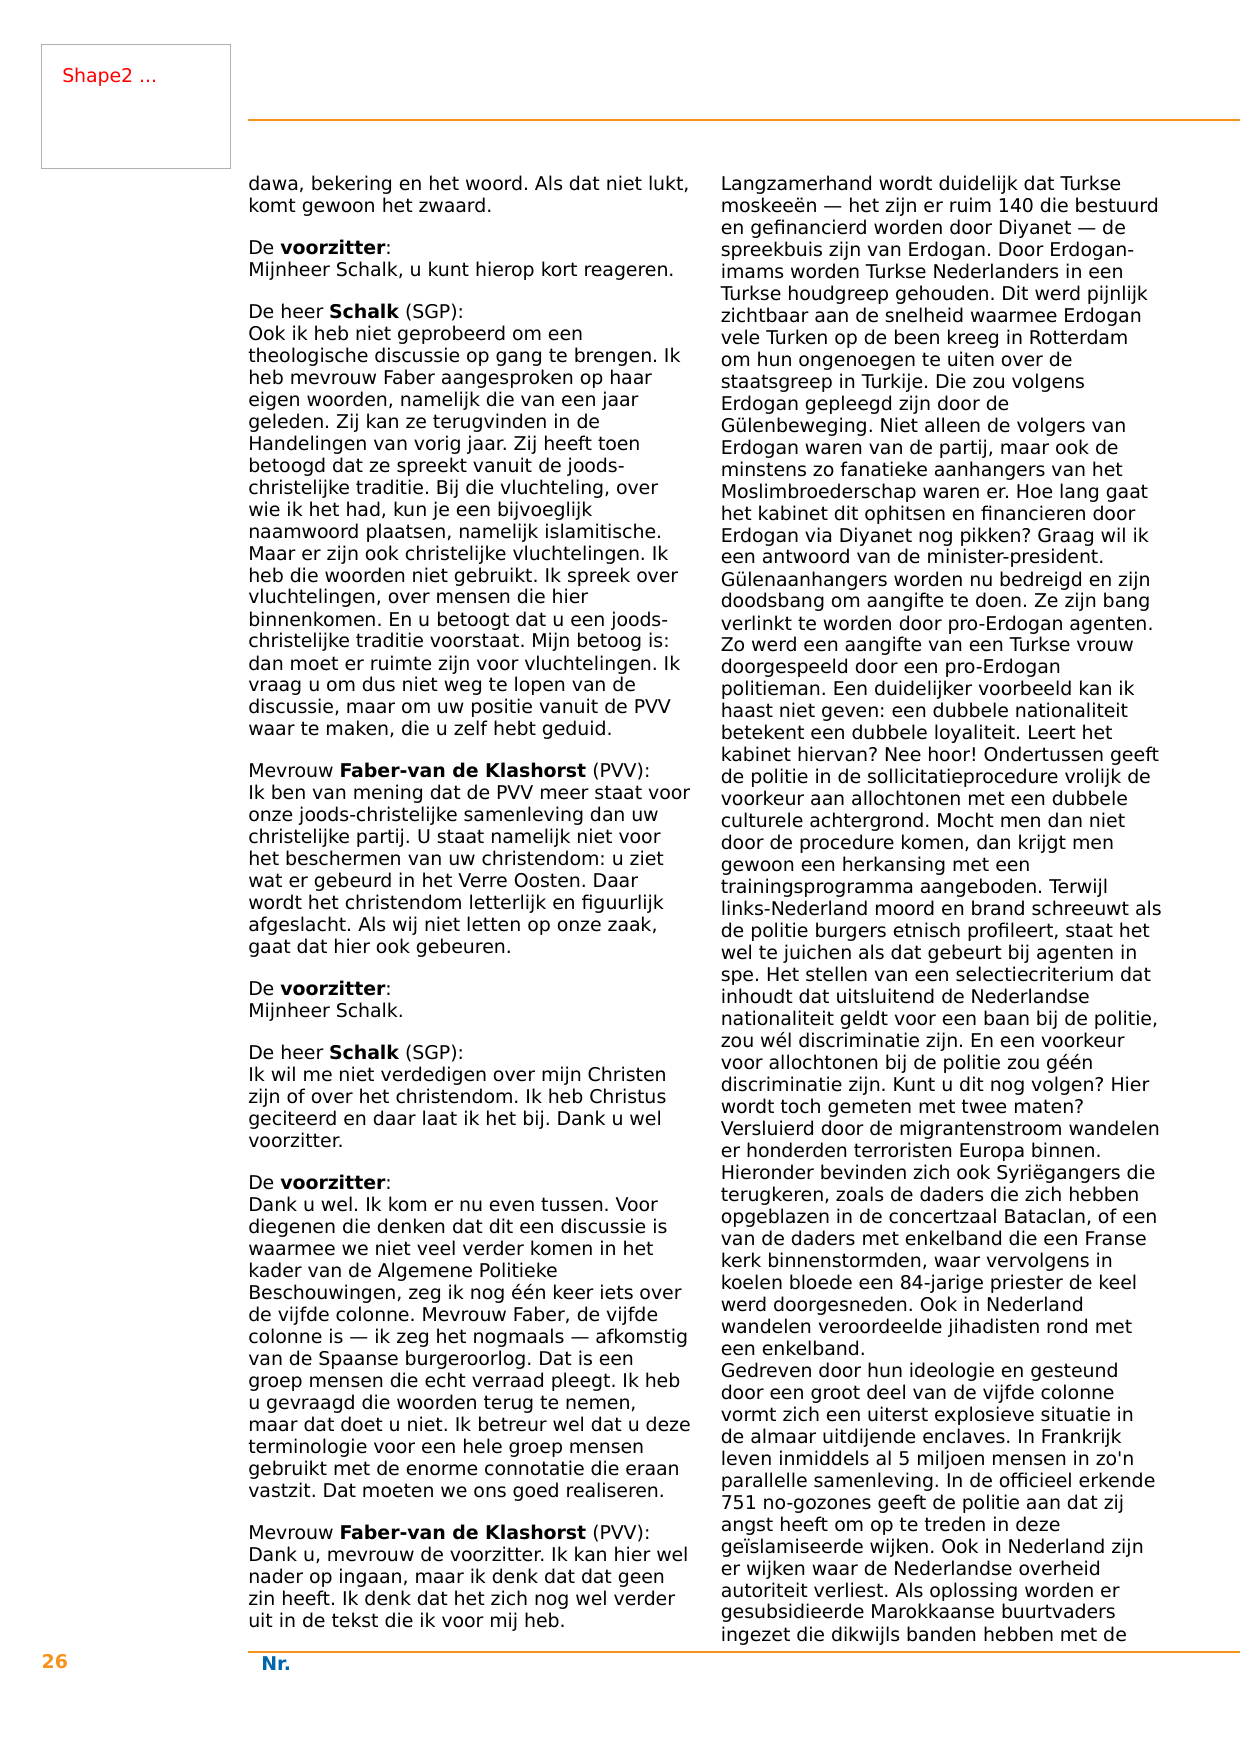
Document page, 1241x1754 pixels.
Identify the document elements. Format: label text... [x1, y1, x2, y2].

text Langzamerhand wordt duidelijk dat Turkse moskeeën — het zijn er ruim 140 die bestuurd en gefinancierd worden door Diyanet — de spreekbuis zijn van Erdogan. Door Erdogan-imams worden Turkse Nederlanders in een Turkse houdgreep gehouden. Dit werd pijnlijk zichtbaar aan de snelheid waarmee Erdogan vele Turken op de been kreeg in Rotterdam om hun ongenoegen te uiten over de staatsgreep in Turkije. Die zou volgens Erdogan gepleegd zijn door de Gülenbeweging. Niet alleen de volgers van Erdogan waren van de partij, maar ook de minstens zo fanatieke aanhangers van het Moslimbroederschap waren er. Hoe lang gaat het kabinet dit ophitsen en financieren door Erdogan via Diyanet nog pikken? Graag wil ik een antwoord van de minister-president. [721, 173, 1163, 568]
text Dank u wel. Ik kom er nu even tussen. Voor diegenen die denken dat dit een discussie is waarmee we niet veel verder komen in het kader van de Algemene Politieke Beschouwingen, zeg ik nog één keer iets over de vijfde colonne. Mevrouw Faber, de vijfde colonne is — ik zeg het nogmaals — afkomstig van de Spaanse burgeroorlog. Dat is een groep mensen die echt verraad pleegt. Ik heb u gevraagd die woorden terug te nemen, maar dat doet u niet. Ik betreur wel dat u deze terminologie voor een hele groep mensen gebruikt met de enorme connotatie die eraan vastzit. Dat moeten we ons goed realiseren. [248, 1194, 691, 1502]
text De voorzitter: [248, 1172, 691, 1194]
text De voorzitter: [248, 237, 691, 259]
text dawa, bekering en het woord. Als dat niet lukt, komt gewoon het zwaard. [248, 173, 691, 217]
text De voorzitter: [248, 978, 691, 1000]
text De heer Schalk (SGP): [248, 301, 691, 323]
text Mijnheer Schalk. [248, 1000, 691, 1022]
text Versluierd door de migrantenstroom wandelen er honderden terroristen Europa binnen. Hieronder bevinden zich ook Syriëgangers die terugkeren, zoals de daders die zich hebben opgeblazen in de concertzaal Bataclan, of een van de daders met enkelband die een Franse kerk binnenstormden, waar vervolgens in koelen bloede een 84-jarige priester de keel werd doorgesneden. Ook in Nederland wandelen veroordeelde jihadisten rond met een enkelband. [721, 1118, 1163, 1360]
text Gedreven door hun ideologie en gesteund door een groot deel van de vijfde colonne vormt zich een uiterst explosieve situatie in de almaar uitdijende enclaves. In Frankrijk leven inmiddels al 5 miljoen mensen in zo'n parallelle samenleving. In de officieel erkende 751 no-gozones geeft de politie aan dat zij angst heeft om op te treden in deze geïslamiseerde wijken. Ook in Nederland zijn er wijken waar de Nederlandse overheid autoriteit verliest. Als oplossing worden er gesubsidieerde Marokkaanse buurtvaders ingezet die dikwijls banden hebben met de [721, 1360, 1163, 1645]
text Ik wil me niet verdedigen over mijn Christen zijn of over het christendom. Ik heb Christus geciteerd en daar laat ik het bij. Dank u wel voorzitter. [248, 1064, 691, 1152]
text Ook ik heb niet geprobeerd om een theologische discussie op gang te brengen. Ik heb mevrouw Faber aangesproken op haar eigen woorden, namelijk die van een jaar geleden. Zij kan ze terugvinden in de Handelingen van vorig jaar. Zij heeft toen betoogd dat ze spreekt vanuit de joods-christelijke traditie. Bij die vluchteling, over wie ik het had, kun je een bijvoeglijk naamwoord plaatsen, namelijk islamitische. Maar er zijn ook christelijke vluchtelingen. Ik heb die woorden niet gebruikt. Ik spreek over vluchtelingen, over mensen die hier binnenkomen. En u betoogt dat u een joods-christelijke traditie voorstaat. Mijn betoog is: dan moet er ruimte zijn voor vluchtelingen. Ik vraag u om dus niet weg te lopen van de discussie, maar om uw positie vanuit de PVV waar te maken, die u zelf hebt geduid. [248, 323, 691, 740]
text Mijnheer Schalk, u kunt hierop kort reageren. [248, 259, 691, 281]
text Mevrouw Faber-van de Klashorst (PVV): [248, 760, 691, 782]
text Dank u, mevrouw de voorzitter. Ik kan hier wel nader op ingaan, maar ik denk dat dat geen zin heeft. Ik denk dat het zich nog wel verder uit in de tekst die ik voor mij heb. [248, 1544, 691, 1632]
text Ik ben van mening dat de PVV meer staat voor onze joods-christelijke samenleving dan uw christelijke partij. U staat namelijk niet voor het beschermen van uw christendom: u ziet wat er gebeurd in het Verre Oosten. Daar wordt het christendom letterlijk en figuurlijk afgeslacht. Als wij niet letten op onze zaak, gaat dat hier ook gebeuren. [248, 782, 691, 958]
text Mevrouw Faber-van de Klashorst (PVV): [248, 1522, 691, 1544]
text De heer Schalk (SGP): [248, 1042, 691, 1064]
text Gülenaanhangers worden nu bedreigd en zijn doodsbang om aangifte te doen. Ze zijn bang verlinkt te worden door pro-Erdogan agenten. Zo werd een aangifte van een Turkse vrouw doorgespeeld door een pro-Erdogan politieman. Een duidelijker voorbeeld kan ik haast niet geven: een dubbele nationaliteit betekent een dubbele loyaliteit. Leert het kabinet hiervan? Nee hoor! Ondertussen geeft de politie in de sollicitatieprocedure vrolijk de voorkeur aan allochtonen met een dubbele culturele achtergrond. Mocht men dan niet door de procedure komen, dan krijgt men gewoon een herkansing met een trainingsprogramma aangeboden. Terwijl links-Nederland moord en brand schreeuwt als de politie burgers etnisch profileert, staat het wel te juichen als dat gebeurt bij agenten in spe. Het stellen van een selectiecriterium dat inhoudt dat uitsluitend de Nederlandse nationaliteit geldt voor een baan bij de politie, zou wél discriminatie zijn. En een voorkeur voor allochtonen bij de politie zou géén discriminatie zijn. Kunt u dit nog volgen? Hier wordt toch gemeten met twee maten? [721, 568, 1163, 1118]
